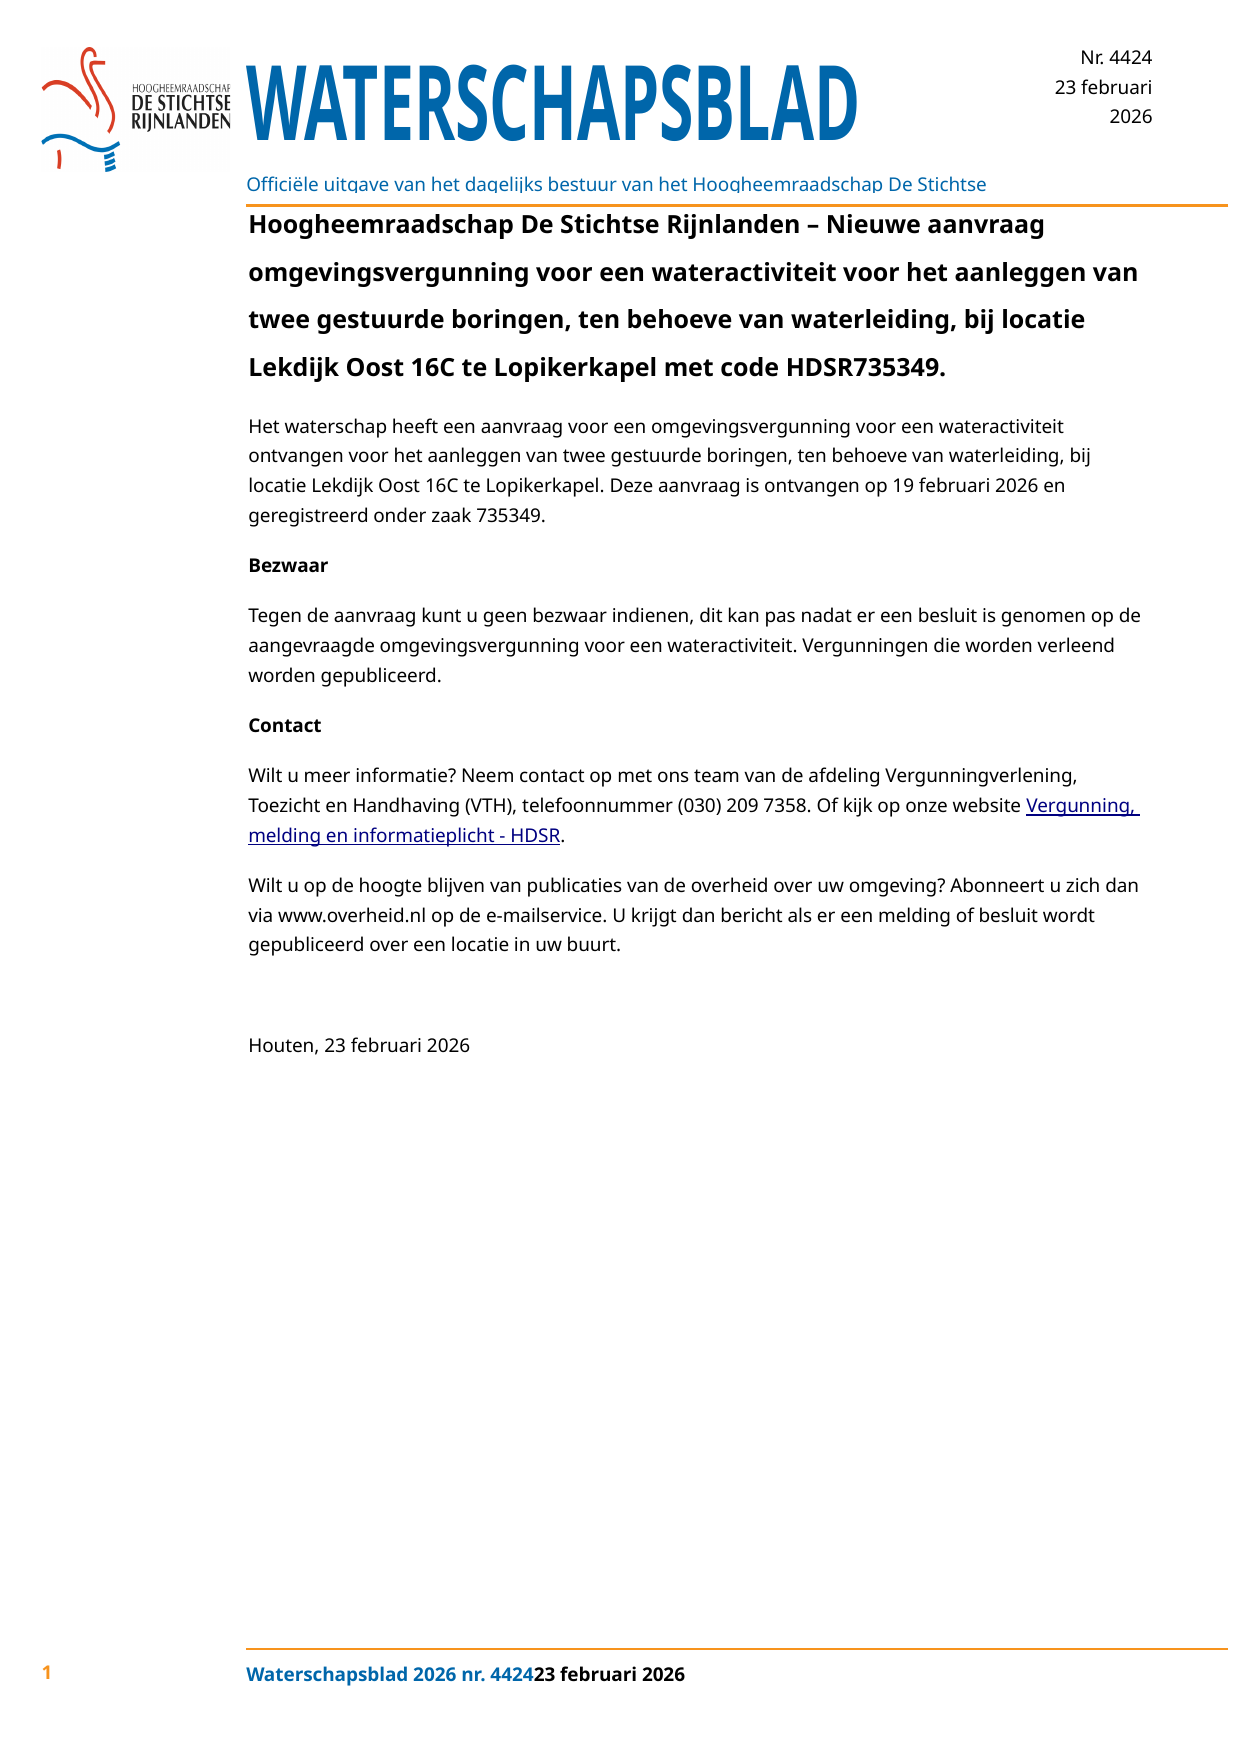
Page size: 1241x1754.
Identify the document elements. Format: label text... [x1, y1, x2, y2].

text Tegen de aanvraag kunt u geen bezwaar indienen, dit kan pas nadat er een besluit is genomen op de aangevraagde omgevingsvergunning voor een wateractiviteit. Vergunningen die worden verleend worden gepubliceerd. [248, 603, 1152, 688]
text Wilt u op de hoogte blijven van publicaties van de overheid over uw omgeving? Abonneert u zich dan via www.overheid.nl op de e-mailservice. U krijgt dan bericht als er een melding of besluit wordt gepubliceerd over een locatie in uw buurt. [248, 872, 1152, 957]
text Bezwaar [248, 552, 1152, 578]
text Wilt u meer informatie? Neem contact op met ons team van de afdeling Vergunningverlening, Toezicht en Handhaving (VTH), telefoonnummer (030) 209 7358. Of kijk op onze website Vergunning, melding en informatieplicht - HDSR. [248, 763, 1152, 848]
text Contact [248, 712, 1152, 738]
text Houten, 23 februari 2026 [248, 1032, 1152, 1058]
picture [41, 47, 231, 172]
text Het waterschap heeft een aanvraag voor een omgevingsvergunning voor een wateractiviteit ontvangen voor het aanleggen van twee gestuurde boringen, ten behoeve van waterleiding, bij locatie Lekdijk Oost 16C te Lopikerkapel. Deze aanvraag is ontvangen op 19 februari 2026 en geregistreerd onder zaak 735349. [248, 413, 1152, 528]
text Hoogheemraadschap De Stichtse Rijnlanden – Nieuwe aanvraag omgevingsvergunning voor een wateractiviteit voor het aanleggen van twee gestuurde boringen, ten behoeve van waterleiding, bij locatie Lekdijk Oost 16C te Lopikerkapel met code HDSR735349. [248, 207, 1152, 384]
